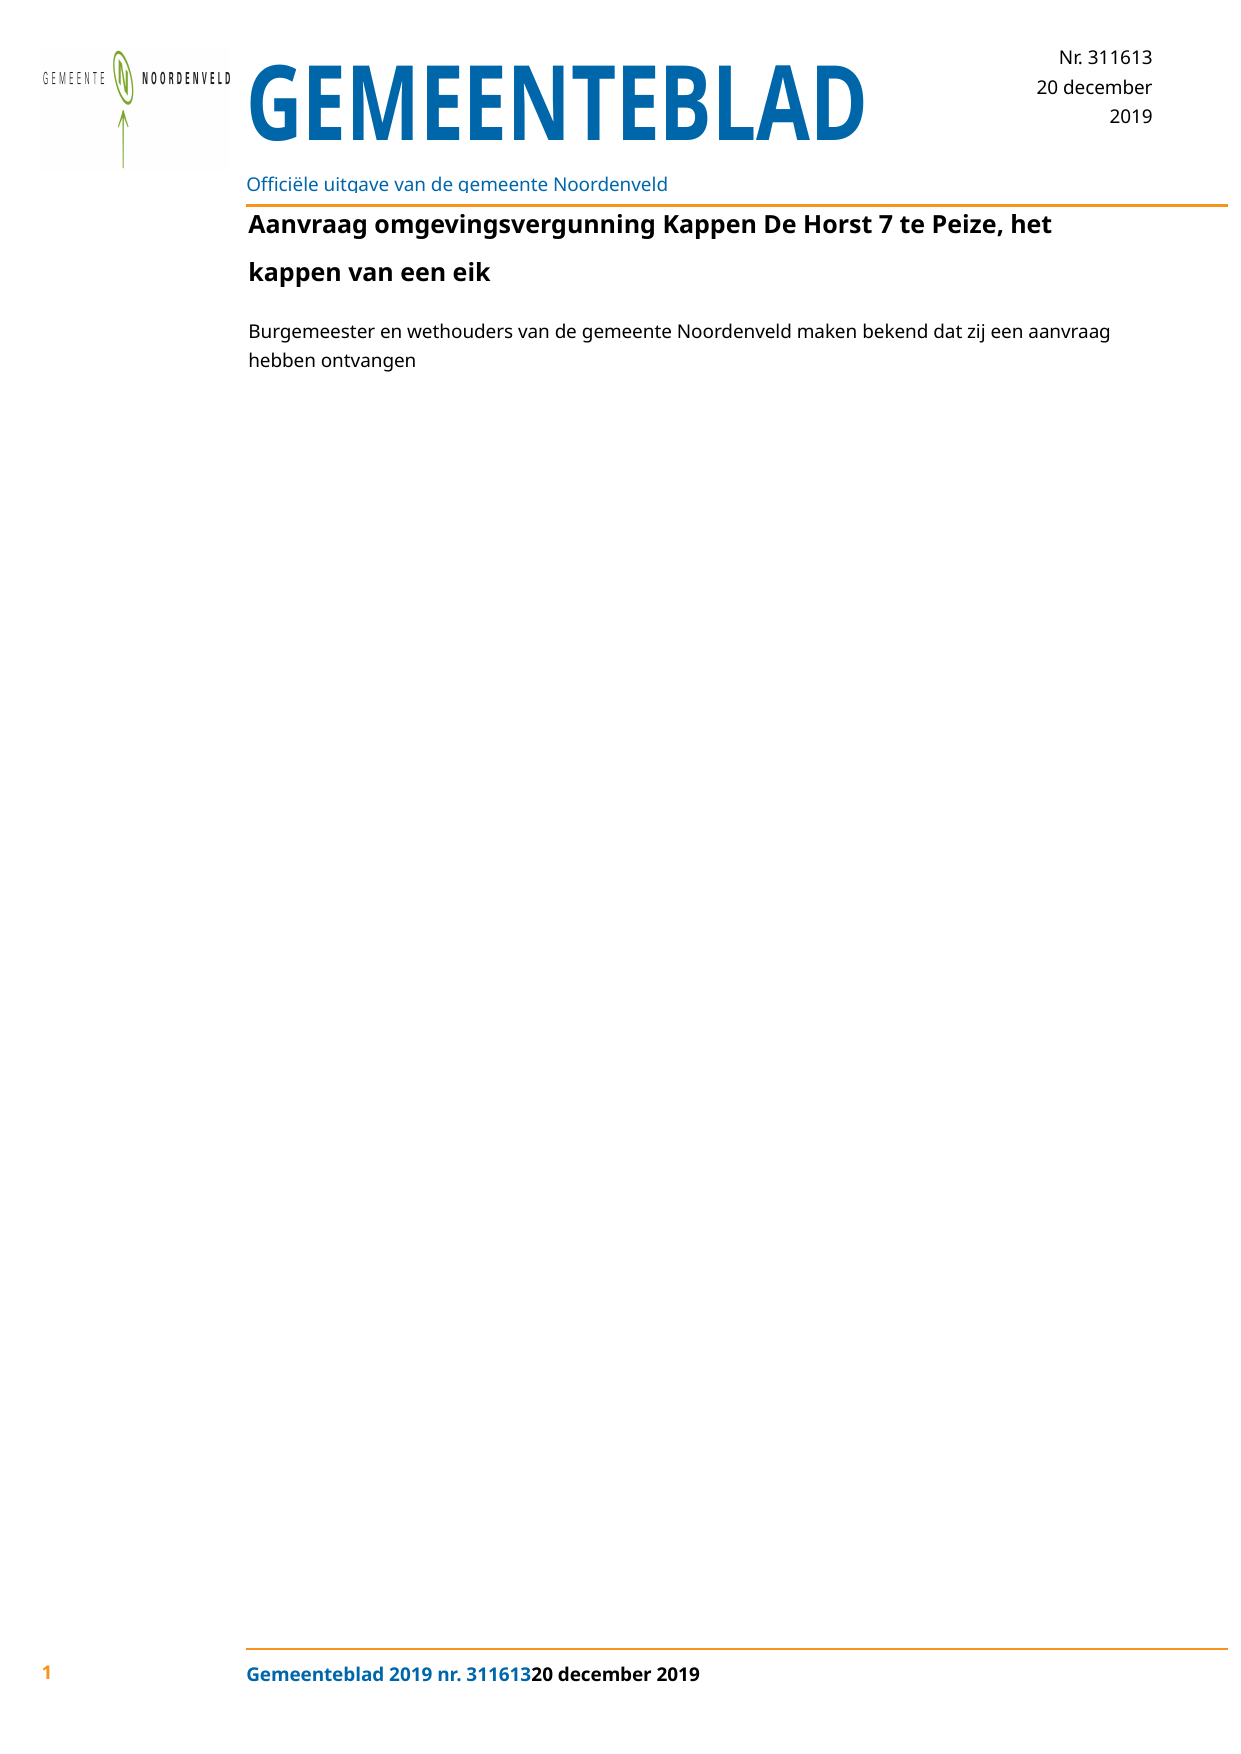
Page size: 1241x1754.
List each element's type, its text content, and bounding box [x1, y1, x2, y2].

picture [41, 47, 231, 172]
text Aanvraag omgevingsvergunning Kappen De Horst 7 te Peize, het kappen van een eik [248, 207, 1152, 288]
text Burgemeester en wethouders van de gemeente Noordenveld maken bekend dat zij een aanvraag hebben ontvangen [248, 318, 1152, 373]
